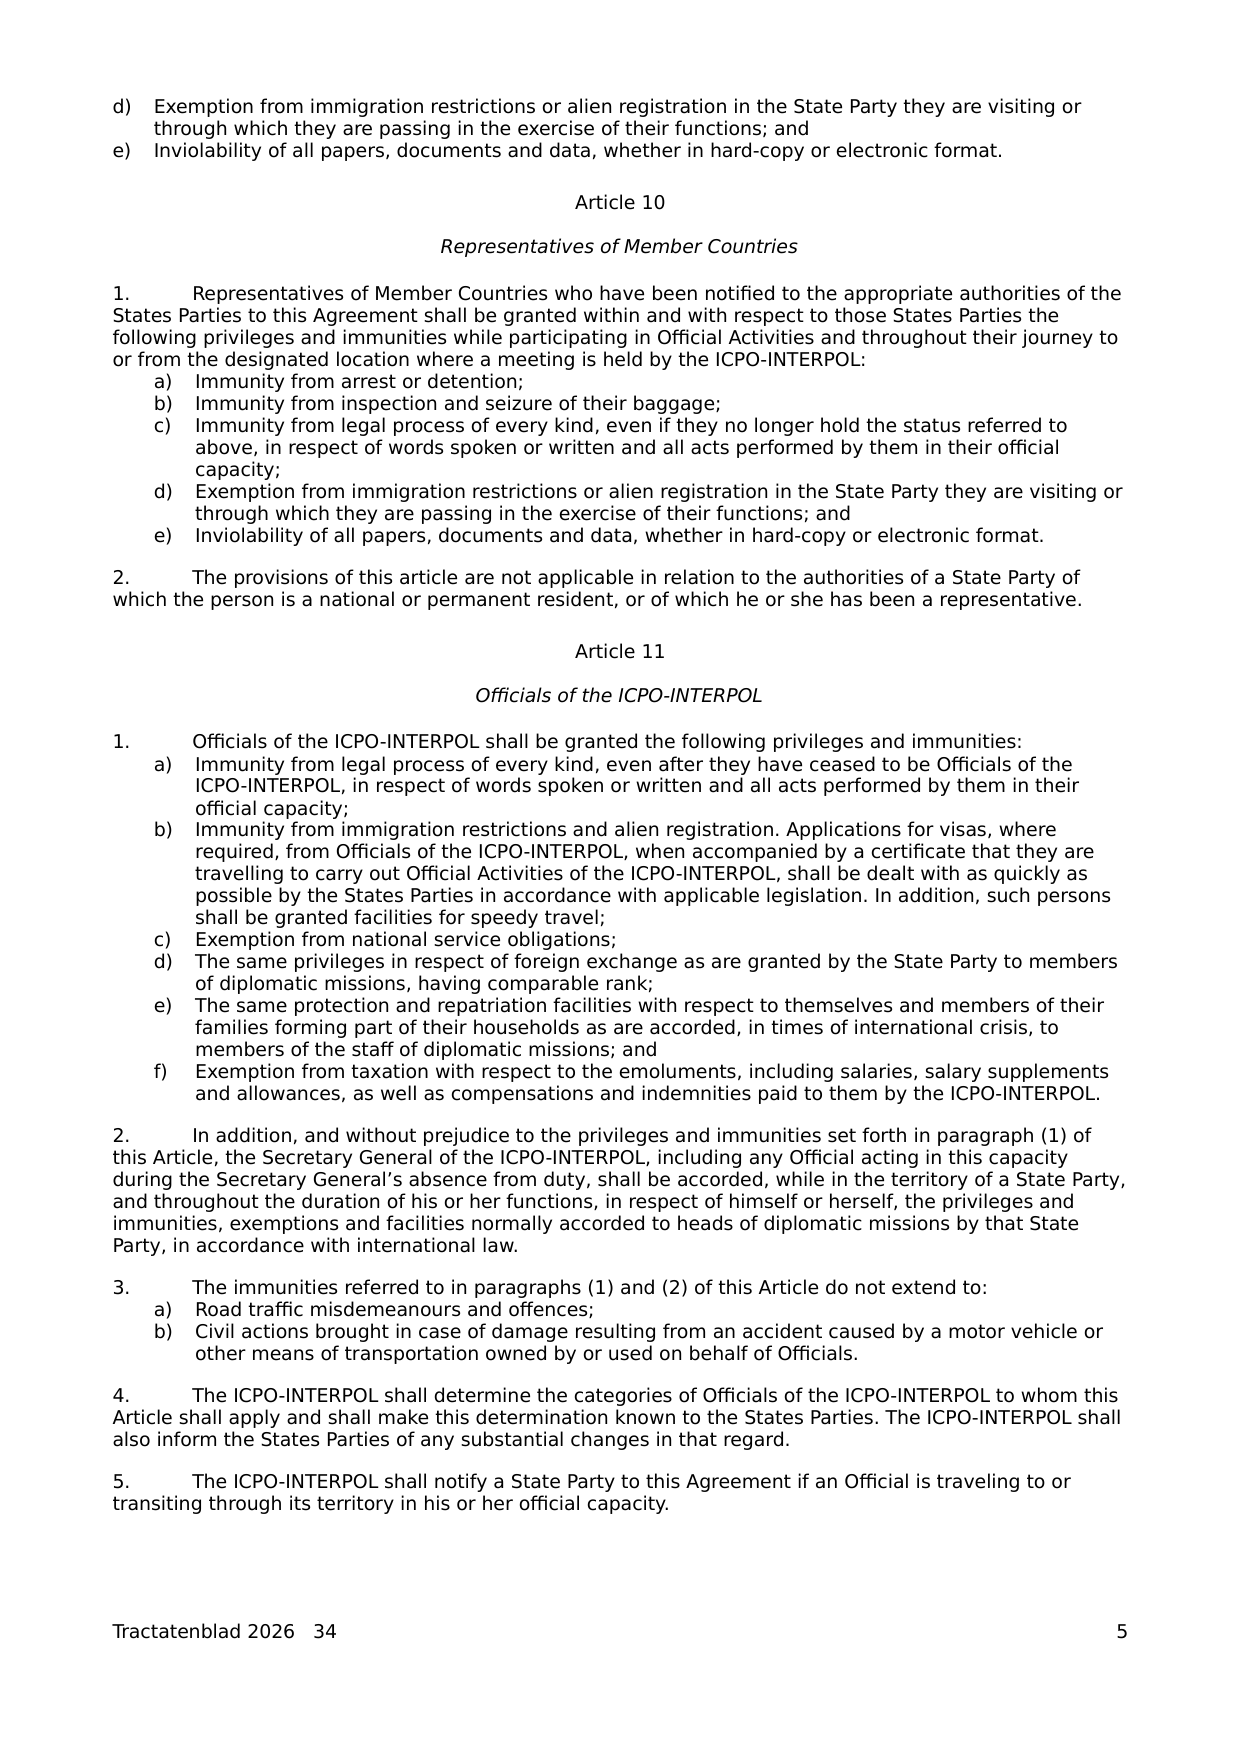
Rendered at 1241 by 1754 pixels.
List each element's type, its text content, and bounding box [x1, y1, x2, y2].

text e) Inviolability of all papers, documents and data, whether in hard-copy or electronic format. [153, 524, 1128, 547]
text f) Exemption from taxation with respect to the emoluments, including salaries, salary supplements and allowances, as well as compensations and indemnities paid to them by the ICPO-INTERPOL. [153, 1061, 1128, 1105]
text d) The same privileges in respect of foreign exchange as are granted by the State Party to members of diplomatic missions, having comparable rank; [153, 951, 1128, 995]
subtitle Article 10 Representatives of Member Countries [112, 192, 1128, 258]
text e) Inviolability of all papers, documents and data, whether in hard-copy or electronic format. [112, 140, 1128, 162]
subtitle Article 11 Officials of the ICPO-INTERPOL [112, 641, 1128, 706]
text 2. In addition, and without prejudice to the privileges and immunities set forth in paragraph (1) of this Article, the Secretary General of the ICPO-INTERPOL, including any Official acting in this capacity during the Secretary General’s absence from duty, shall be accorded, while in the territory of a State Party, and throughout the duration of his or her functions, in respect of himself or herself, the privileges and immunities, exemptions and facilities normally accorded to heads of diplomatic missions by that State Party, in accordance with international law. [112, 1125, 1128, 1257]
text 4. The ICPO-INTERPOL shall determine the categories of Officials of the ICPO-INTERPOL to whom this Article shall apply and shall make this determination known to the States Parties. The ICPO-INTERPOL shall also inform the States Parties of any substantial changes in that regard. [112, 1385, 1128, 1451]
text c) Immunity from legal process of every kind, even if they no longer hold the status referred to above, in respect of words spoken or written and all acts performed by them in their official capacity; [153, 415, 1128, 481]
text 5. The ICPO-INTERPOL shall notify a State Party to this Agreement if an Official is traveling to or transiting through its territory in his or her official capacity. [112, 1471, 1128, 1515]
text a) Road traffic misdemeanours and offences; [153, 1299, 1128, 1321]
text a) Immunity from legal process of every kind, even after they have ceased to be Officials of the ICPO-INTERPOL, in respect of words spoken or written and all acts performed by them in their official capacity; [153, 753, 1128, 819]
text b) Immunity from immigration restrictions and alien registration. Applications for visas, where required, from Officials of the ICPO-INTERPOL, when accompanied by a certificate that they are travelling to carry out Official Activities of the ICPO-INTERPOL, shall be dealt with as quickly as possible by the States Parties in accordance with applicable legislation. In addition, such persons shall be granted facilities for speedy travel; [153, 819, 1128, 929]
text e) The same protection and repatriation facilities with respect to themselves and members of their families forming part of their households as are accorded, in times of international crisis, to members of the staff of diplomatic missions; and [153, 995, 1128, 1061]
text c) Exemption from national service obligations; [153, 929, 1128, 951]
text 2. The provisions of this article are not applicable in relation to the authorities of a State Party of which the person is a national or permanent resident, or of which he or she has been a representative. [112, 567, 1128, 611]
text b) Civil actions brought in case of damage resulting from an accident caused by a motor vehicle or other means of transportation owned by or used on behalf of Officials. [153, 1321, 1128, 1365]
text d) Exemption from immigration restrictions or alien registration in the State Party they are visiting or through which they are passing in the exercise of their functions; and [153, 481, 1128, 524]
text a) Immunity from arrest or detention; [153, 371, 1128, 393]
text 1. Officials of the ICPO-INTERPOL shall be granted the following privileges and immunities: [112, 731, 1128, 753]
text b) Immunity from inspection and seizure of their baggage; [153, 393, 1128, 415]
text d) Exemption from immigration restrictions or alien registration in the State Party they are visiting or through which they are passing in the exercise of their functions; and [112, 96, 1128, 140]
text 3. The immunities referred to in paragraphs (1) and (2) of this Article do not extend to: [112, 1277, 1128, 1299]
text 1. Representatives of Member Countries who have been notified to the appropriate authorities of the States Parties to this Agreement shall be granted within and with respect to those States Parties the following privileges and immunities while participating in Official Activities and throughout their journey to or from the designated location where a meeting is held by the ICPO-INTERPOL: [112, 283, 1128, 371]
